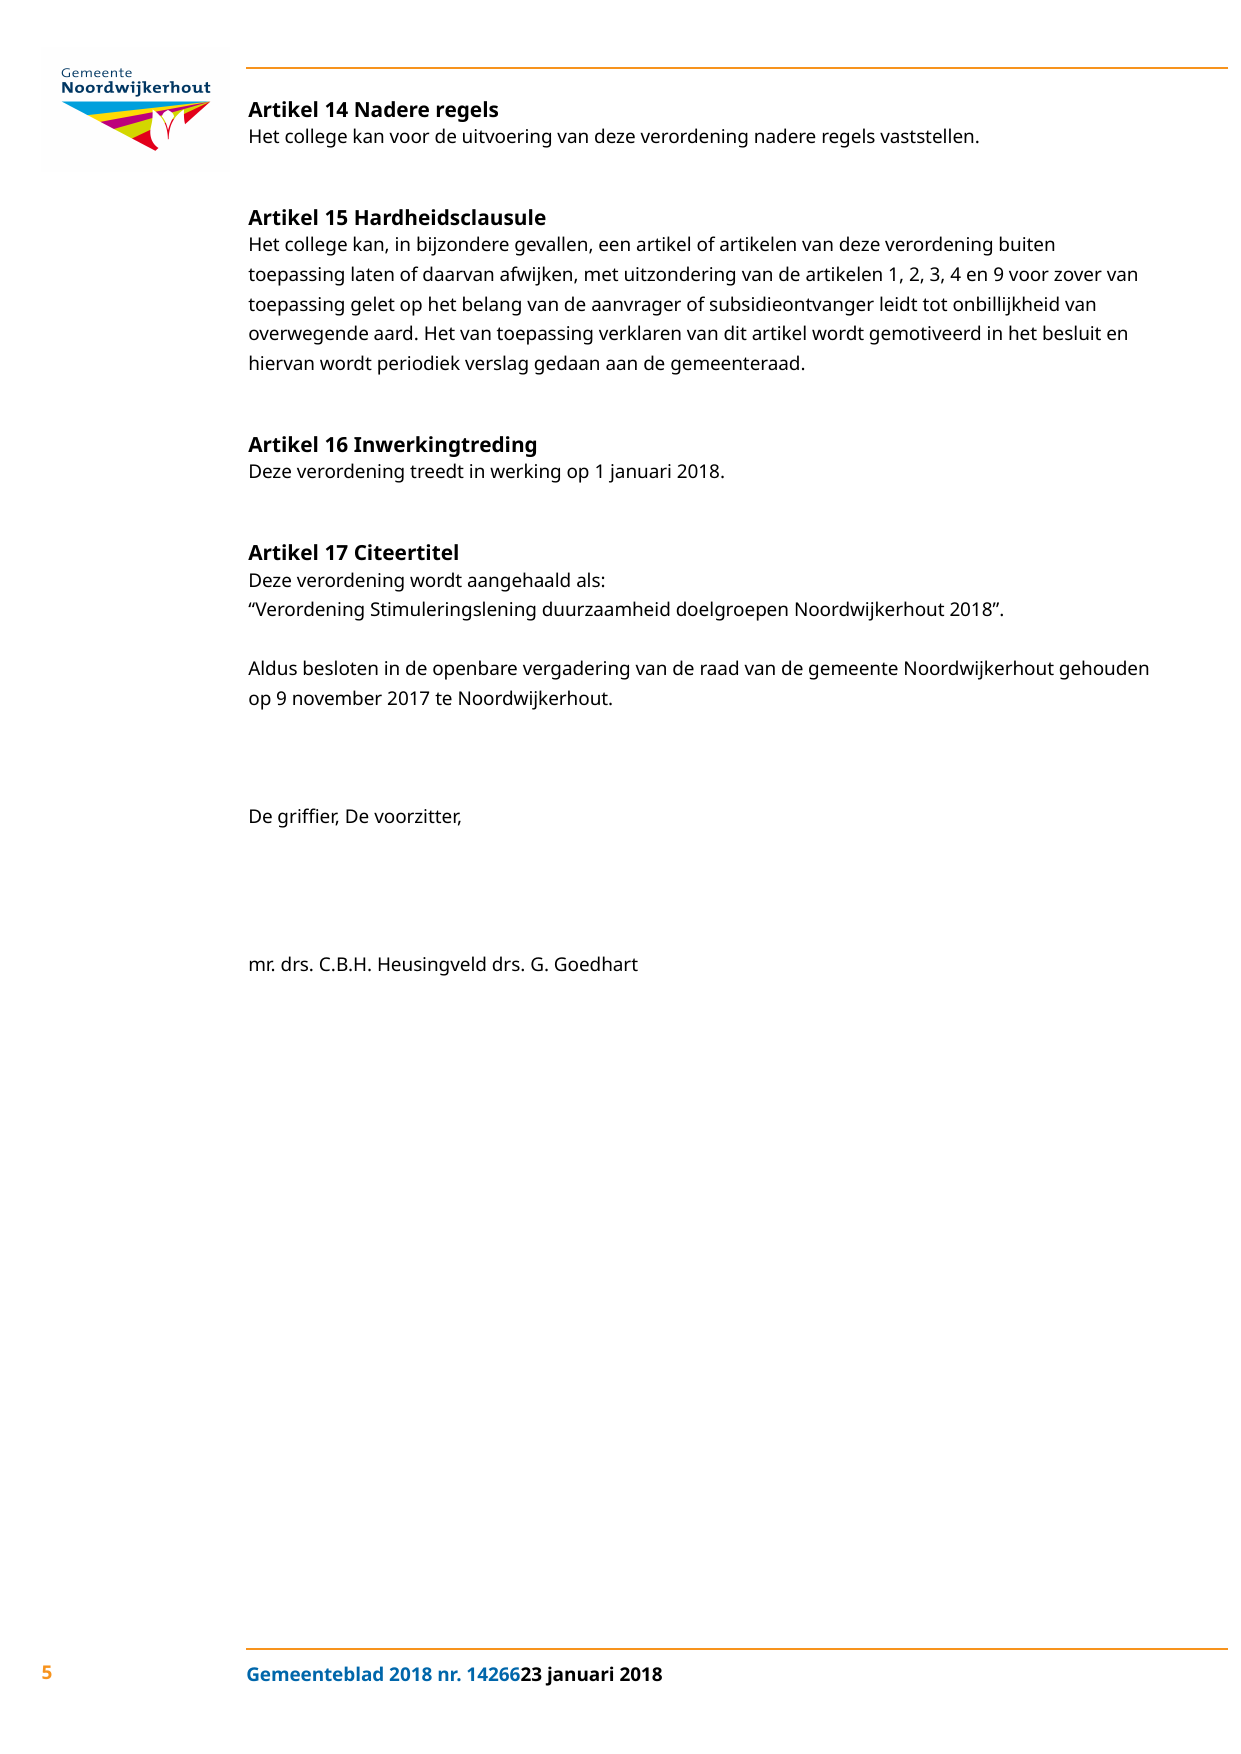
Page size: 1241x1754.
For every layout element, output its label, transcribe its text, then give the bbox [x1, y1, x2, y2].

text Deze verordening treedt in werking op 1 januari 2018. [248, 458, 1152, 484]
text Artikel 15 Hardheidsclausule [248, 203, 1152, 232]
text Artikel 14 Nadere regels [248, 95, 1152, 123]
text Deze verordening wordt aangehaald als: [248, 567, 1152, 593]
text Het college kan voor de uitvoering van deze verordening nadere regels vaststellen. [248, 123, 1152, 149]
text Artikel 16 Inwerkingtreding [248, 430, 1152, 458]
text Artikel 17 Citeertitel [248, 538, 1152, 567]
text mr. drs. C.B.H. Heusingveld drs. G. Goedhart [248, 951, 1152, 977]
picture [41, 47, 231, 172]
text Het college kan, in bijzondere gevallen, een artikel of artikelen van deze verordening buiten toepassing laten of daarvan afwijken, met uitzondering van de artikelen 1, 2, 3, 4 en 9 voor zover van toepassing gelet op het belang van de aanvrager of subsidieontvanger leidt tot onbillijkheid van overwegende aard. Het van toepassing verklaren van dit artikel wordt gemotiveerd in het besluit en hiervan wordt periodiek verslag gedaan aan de gemeenteraad. [248, 232, 1152, 376]
text De griffier, De voorzitter, [248, 803, 1152, 829]
text “Verordening Stimuleringslening duurzaamheid doelgroepen Noordwijkerhout 2018”. [248, 596, 1152, 622]
text Aldus besloten in de openbare vergadering van de raad van de gemeente Noordwijkerhout gehouden op 9 november 2017 te Noordwijkerhout. [248, 656, 1152, 711]
